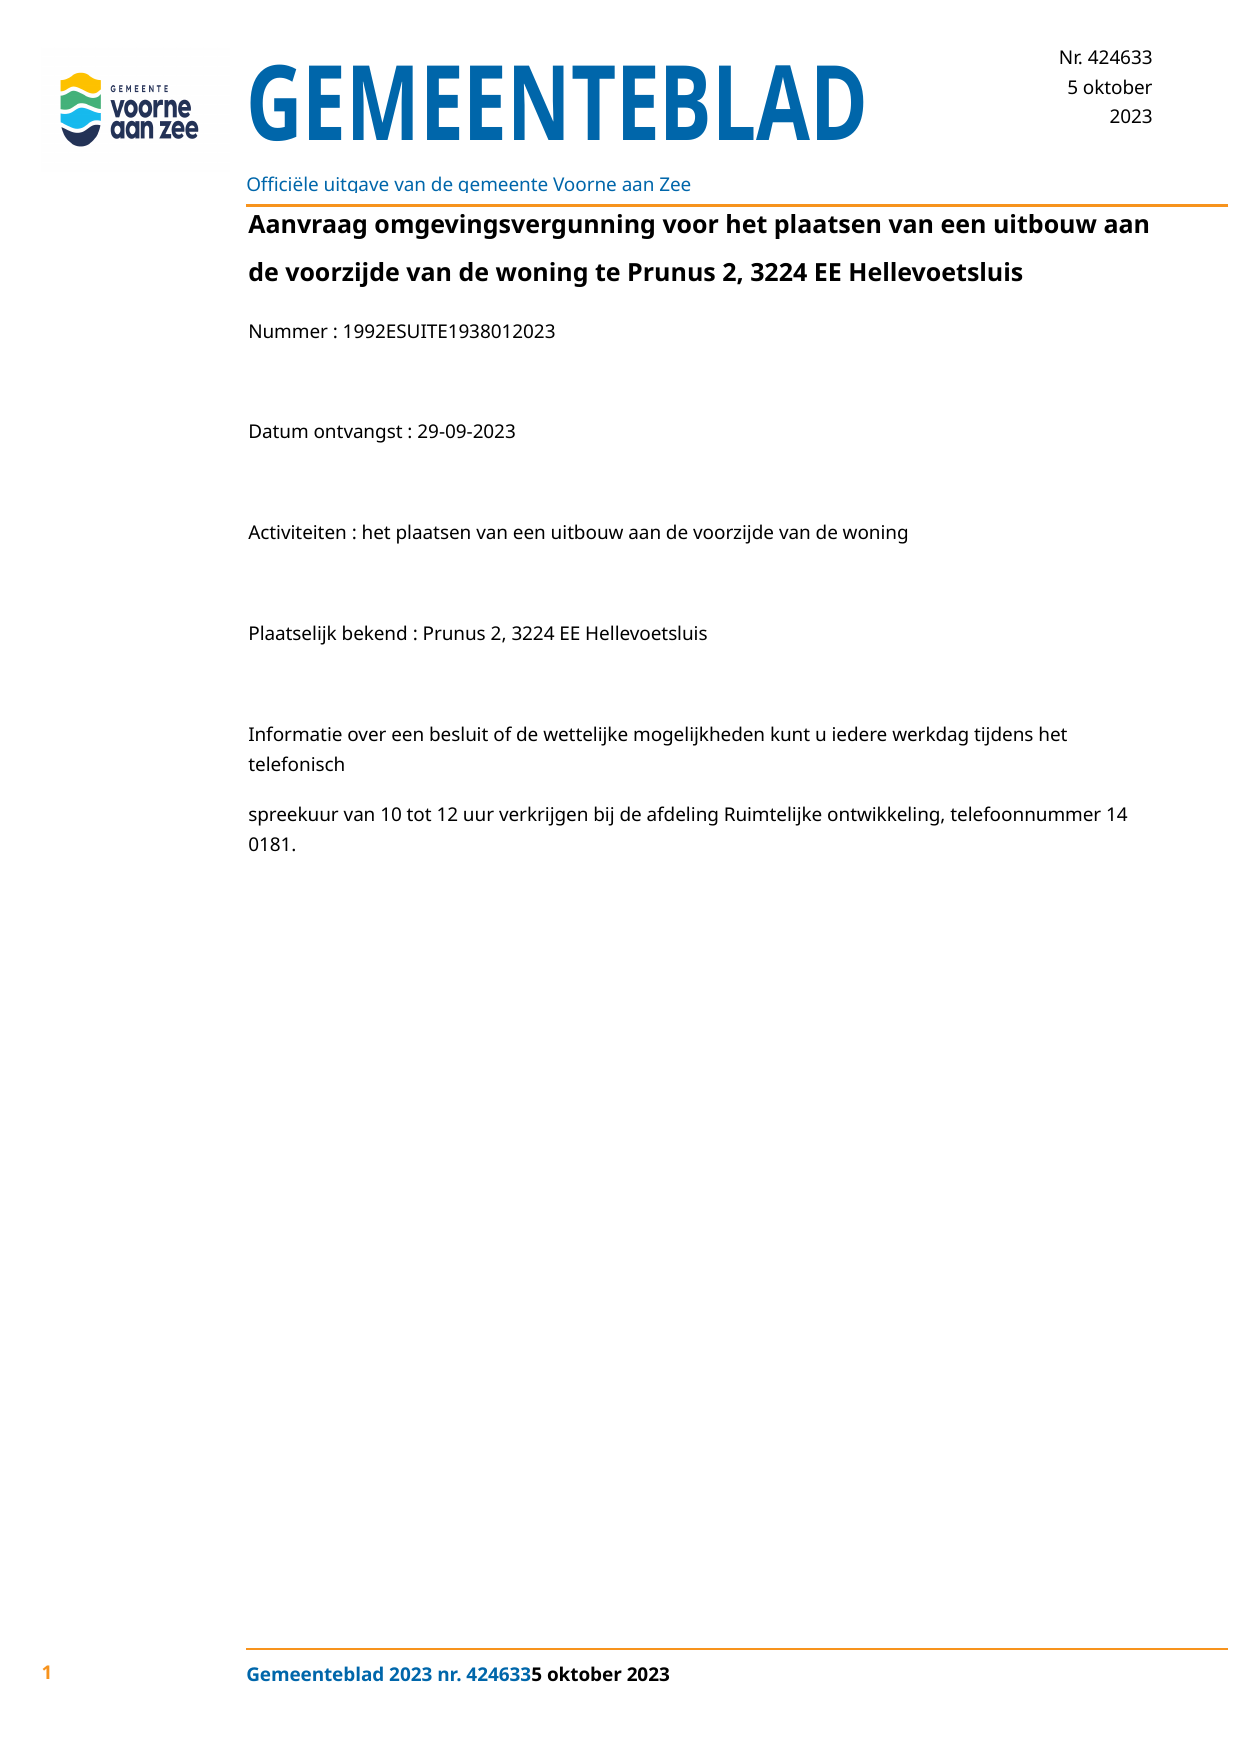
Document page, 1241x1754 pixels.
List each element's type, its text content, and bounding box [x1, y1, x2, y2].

text Informatie over een besluit of de wettelijke mogelijkheden kunt u iedere werkdag tijdens het telefonisch [248, 721, 1152, 777]
text Datum ontvangst : 29-09-2023 [248, 419, 1152, 444]
text Aanvraag omgevingsvergunning voor het plaatsen van een uitbouw aan de voorzijde van de woning te Prunus 2, 3224 EE Hellevoetsluis [248, 207, 1152, 288]
text spreekuur van 10 tot 12 uur verkrijgen bij de afdeling Ruimtelijke ontwikkeling, telefoonnummer 14 0181. [248, 801, 1152, 857]
text Nummer : 1992ESUITE1938012023 [248, 318, 1152, 344]
picture [41, 47, 231, 172]
text Activiteiten : het plaatsen van een uitbouw aan de voorzijde van de woning [248, 519, 1152, 545]
text Plaatselijk bekend : Prunus 2, 3224 EE Hellevoetsluis [248, 620, 1152, 646]
